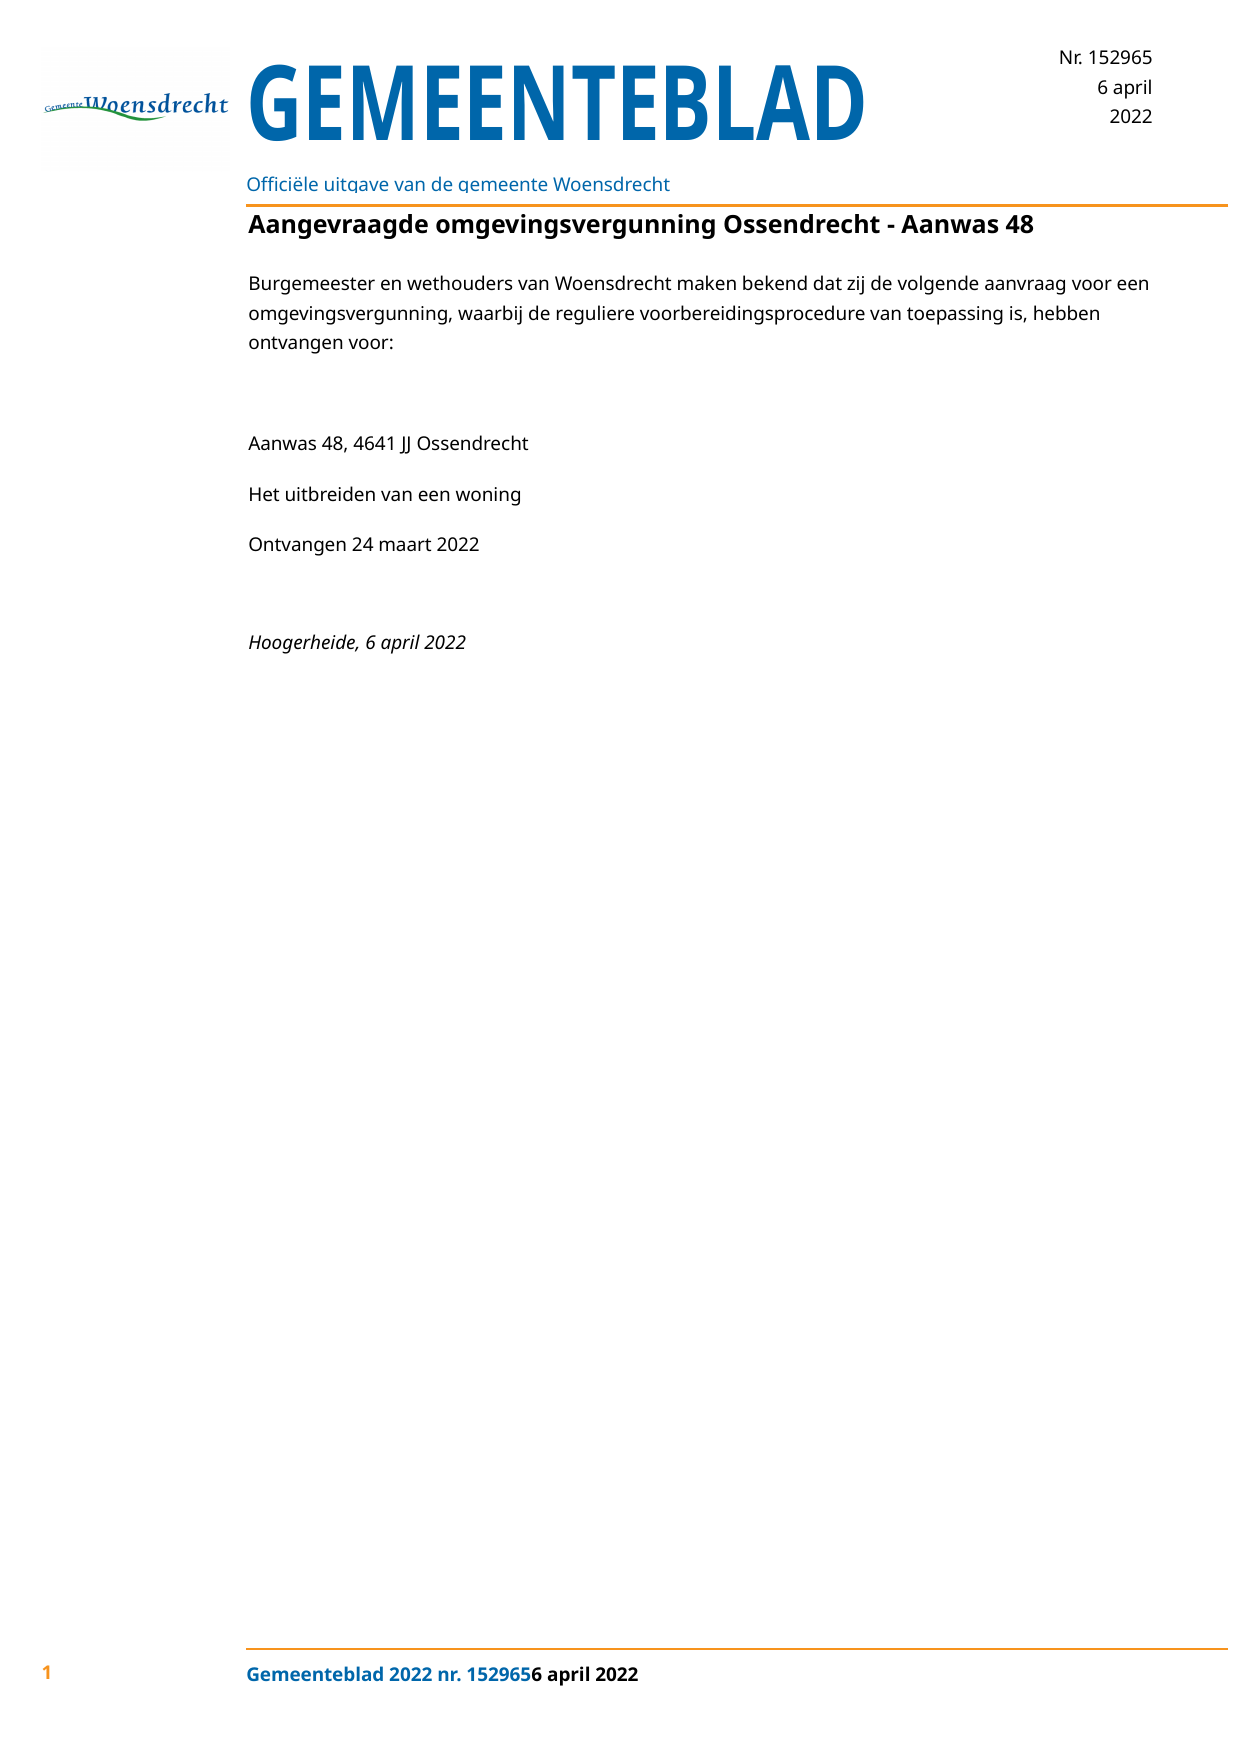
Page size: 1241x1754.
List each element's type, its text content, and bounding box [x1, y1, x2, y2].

text Het uitbreiden van een woning [248, 481, 1152, 506]
text Burgemeester en wethouders van Woensdrecht maken bekend dat zij de volgende aanvraag voor een omgevingsvergunning, waarbij de reguliere voorbereidingsprocedure van toepassing is, hebben ontvangen voor: [248, 270, 1152, 355]
text Ontvangen 24 maart 2022 [248, 531, 1152, 557]
text Hoogerheide, 6 april 2022 [248, 629, 1152, 655]
picture [41, 47, 231, 172]
text Aanwas 48, 4641 JJ Ossendrecht [248, 430, 1152, 456]
text Aangevraagde omgevingsvergunning Ossendrecht - Aanwas 48 [248, 207, 1152, 241]
